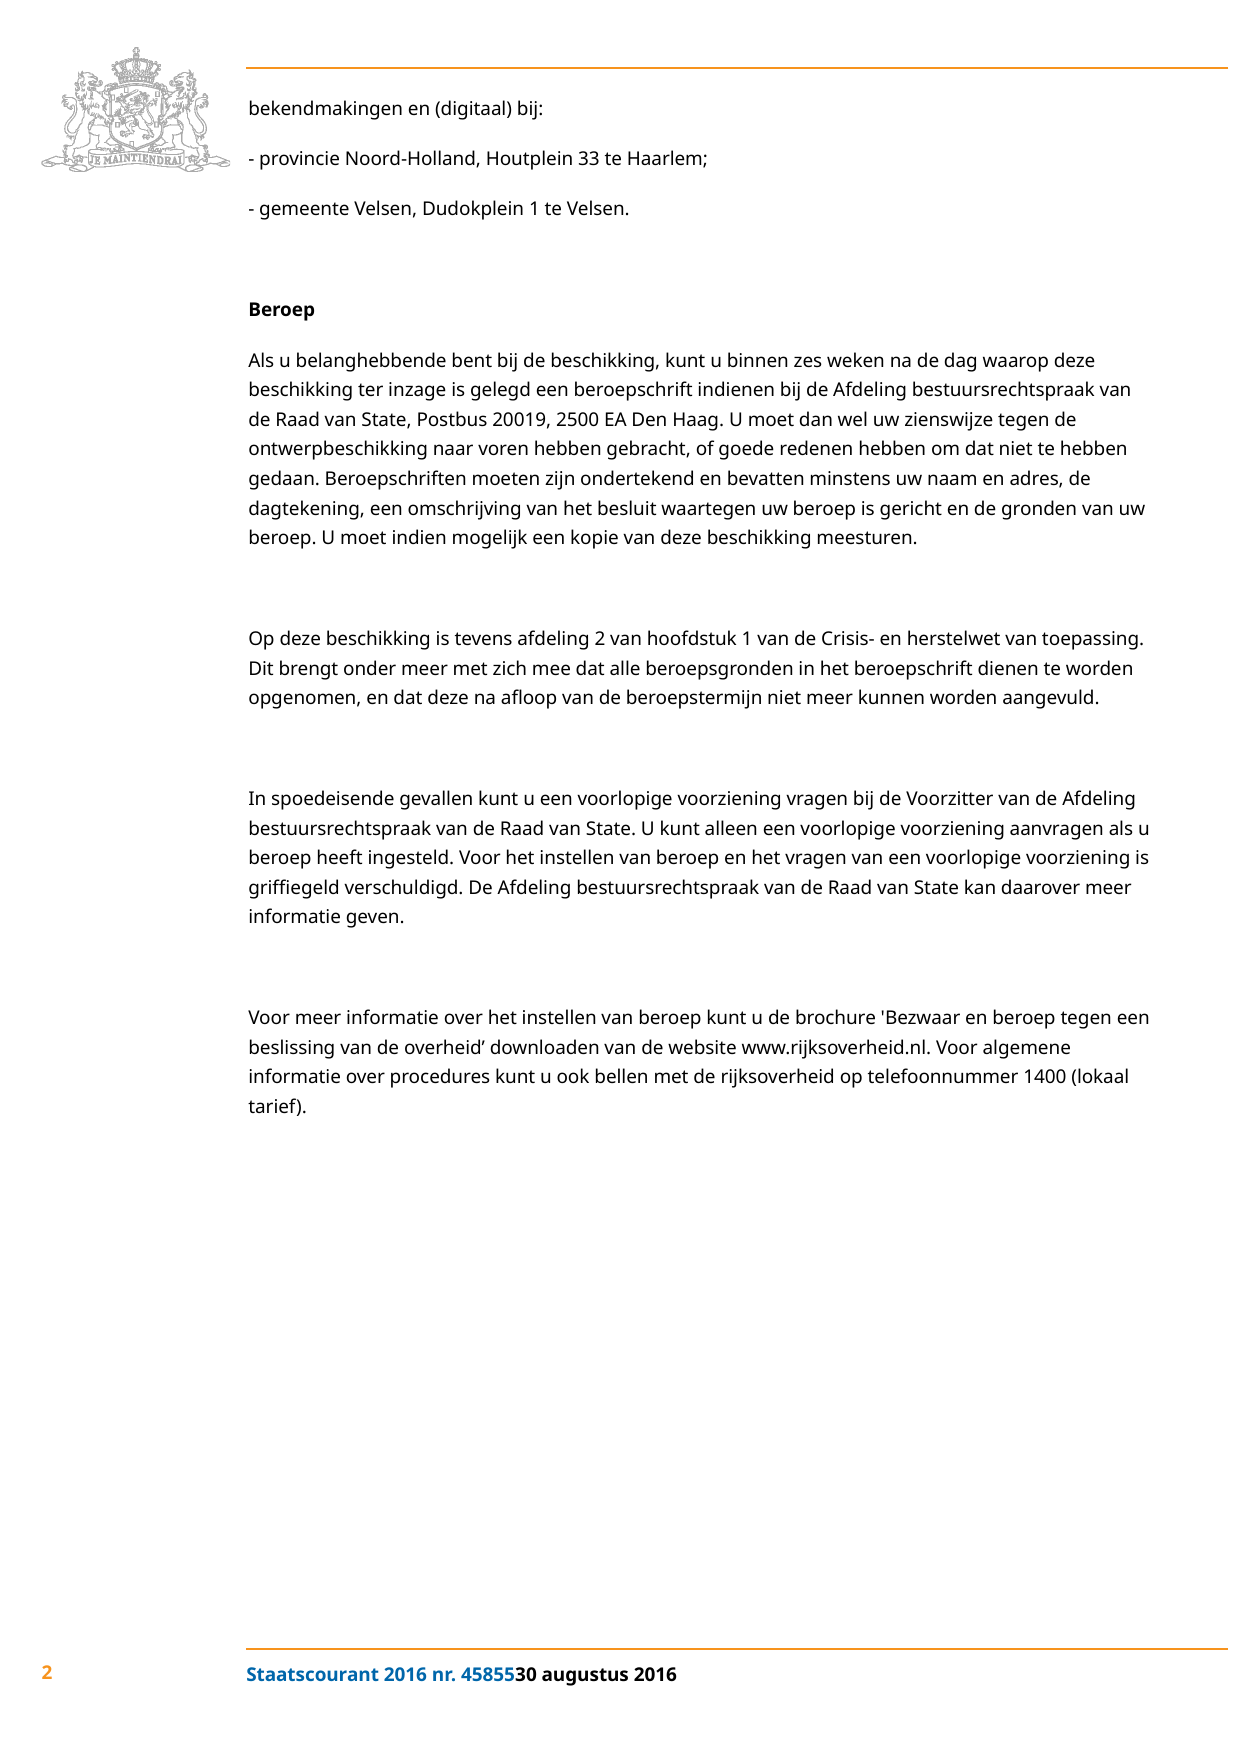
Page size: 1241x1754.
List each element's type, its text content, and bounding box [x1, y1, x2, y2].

text - provincie Noord-Holland, Houtplein 33 te Haarlem; [248, 145, 1152, 171]
text Op deze beschikking is tevens afdeling 2 van hoofdstuk 1 van de Crisis- en herstelwet van toepassing. Dit brengt onder meer met zich mee dat alle beroepsgronden in het beroepschrift dienen te worden opgenomen, en dat deze na afloop van de beroepstermijn niet meer kunnen worden aangevuld. [248, 625, 1152, 710]
text In spoedeisende gevallen kunt u een voorlopige voorziening vragen bij de Voorzitter van de Afdeling bestuursrechtspraak van de Raad van State. U kunt alleen een voorlopige voorziening aanvragen als u beroep heeft ingesteld. Voor het instellen van beroep en het vragen van een voorlopige voorziening is griffiegeld verschuldigd. De Afdeling bestuursrechtspraak van de Raad van State kan daarover meer informatie geven. [248, 785, 1152, 929]
picture [41, 47, 231, 172]
text Voor meer informatie over het instellen van beroep kunt u de brochure 'Bezwaar en beroep tegen een beslissing van de overheid’ downloaden van de website www.rijksoverheid.nl. Voor algemene informatie over procedures kunt u ook bellen met de rijksoverheid op telefoonnummer 1400 (lokaal tarief). [248, 1004, 1152, 1119]
text - gemeente Velsen, Dudokplein 1 te Velsen. [248, 196, 1152, 221]
text Als u belanghebbende bent bij de beschikking, kunt u binnen zes weken na de dag waarop deze beschikking ter inzage is gelegd een beroepschrift indienen bij de Afdeling bestuursrechtspraak van de Raad van State, Postbus 20019, 2500 EA Den Haag. U moet dan wel uw zienswijze tegen de ontwerpbeschikking naar voren hebben gebracht, of goede redenen hebben om dat niet te hebben gedaan. Beroepschriften moeten zijn ondertekend en bevatten minstens uw naam en adres, de dagtekening, een omschrijving van het besluit waartegen uw beroep is gericht en de gronden van uw beroep. U moet indien mogelijk een kopie van deze beschikking meesturen. [248, 347, 1152, 550]
text Beroep [248, 296, 1152, 322]
text bekendmakingen en (digitaal) bij: [248, 95, 1152, 121]
